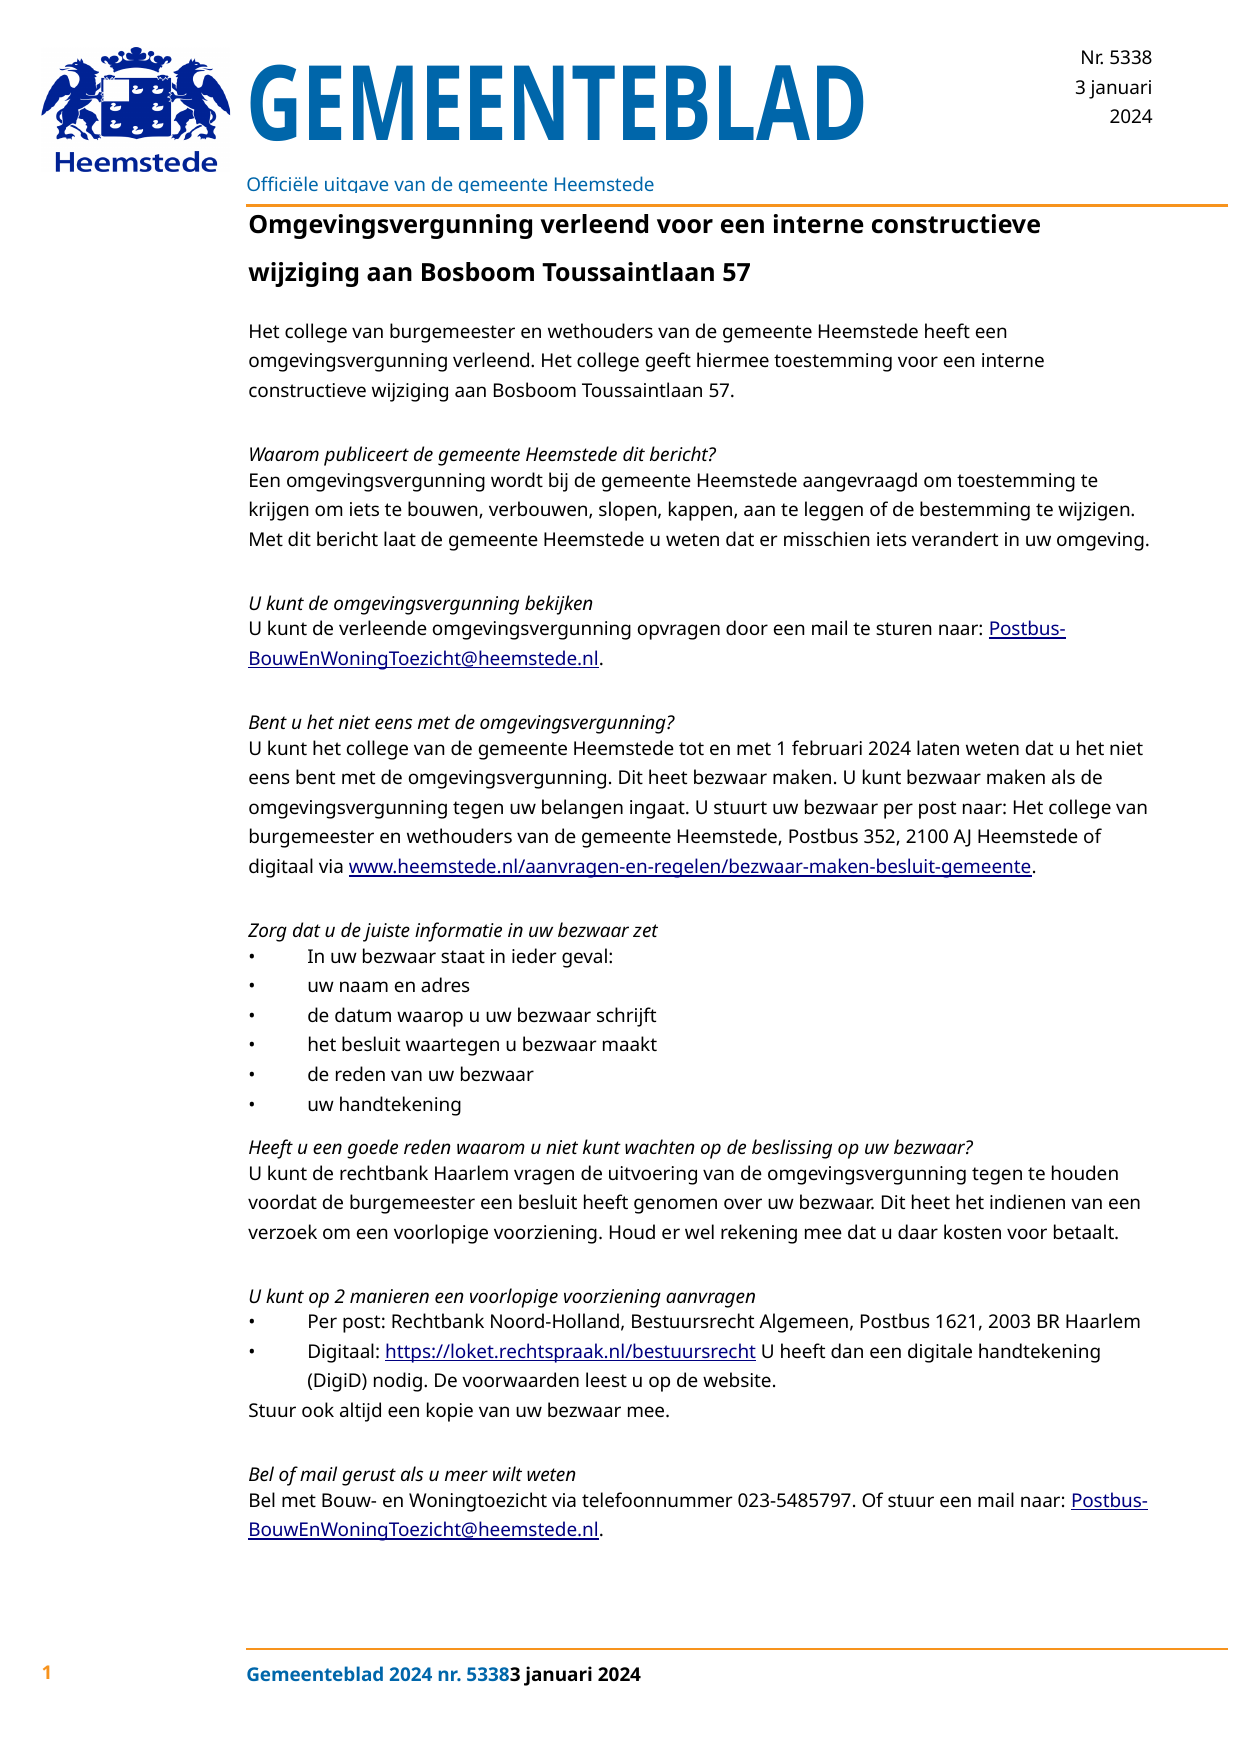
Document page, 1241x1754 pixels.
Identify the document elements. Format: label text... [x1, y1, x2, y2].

text Zorg dat u de juiste informatie in uw bezwaar zet [248, 917, 1152, 943]
list uw handtekening [248, 1091, 1152, 1117]
text U kunt op 2 manieren een voorlopige voorziening aanvragen [248, 1283, 1152, 1308]
text Het college van burgemeester en wethouders van de gemeente Heemstede heeft een omgevingsvergunning verleend. Het college geeft hiermee toestemming voor een interne constructieve wijziging aan Bosboom Toussaintlaan 57. [248, 318, 1152, 403]
list In uw bezwaar staat in ieder geval: [248, 943, 1152, 969]
text U kunt de omgevingsvergunning bekijken [248, 590, 1152, 616]
list Per post: Rechtbank Noord-Holland, Bestuursrecht Algemeen, Postbus 1621, 2003 BR Haarlem [248, 1308, 1152, 1334]
list de datum waarop u uw bezwaar schrijft [248, 1002, 1152, 1028]
text Een omgevingsvergunning wordt bij de gemeente Heemstede aangevraagd om toestemming te krijgen om iets te bouwen, verbouwen, slopen, kappen, aan te leggen of de bestemming te wijzigen. Met dit bericht laat de gemeente Heemstede u weten dat er misschien iets verandert in uw omgeving. [248, 467, 1152, 552]
text Bel of mail gerust als u meer wilt weten [248, 1461, 1152, 1487]
text U kunt de verleende omgevingsvergunning opvragen door een mail te sturen naar: Postbus-BouwEnWoningToezicht@heemstede.nl. [248, 616, 1152, 671]
list het besluit waartegen u bezwaar maakt [248, 1032, 1152, 1057]
text Stuur ook altijd een kopie van uw bezwaar mee. [248, 1397, 1152, 1423]
text U kunt de rechtbank Haarlem vragen de uitvoering van de omgevingsvergunning tegen te houden voordat de burgemeester een besluit heeft genomen over uw bezwaar. Dit heet het indienen van een verzoek om een voorlopige voorziening. Houd er wel rekening mee dat u daar kosten voor betaalt. [248, 1160, 1152, 1244]
text Heeft u een goede reden waarom u niet kunt wachten op de beslissing op uw bezwaar? [248, 1134, 1152, 1160]
text Omgevingsvergunning verleend voor een interne constructieve wijziging aan Bosboom Toussaintlaan 57 [248, 207, 1152, 288]
list Digitaal: https://loket.rechtspraak.nl/bestuursrecht U heeft dan een digitale handtekening (DigiD) nodig. De voorwaarden leest u op de website. [248, 1338, 1152, 1393]
text Waarom publiceert de gemeente Heemstede dit bericht? [248, 441, 1152, 467]
picture [41, 47, 231, 172]
text Bent u het niet eens met de omgevingsvergunning? [248, 709, 1152, 735]
text U kunt het college van de gemeente Heemstede tot en met 1 februari 2024 laten weten dat u het niet eens bent met de omgevingsvergunning. Dit heet bezwaar maken. U kunt bezwaar maken als de omgevingsvergunning tegen uw belangen ingaat. U stuurt uw bezwaar per post naar: Het college van burgemeester en wethouders van de gemeente Heemstede, Postbus 352, 2100 AJ Heemstede of digitaal via www.heemstede.nl/aanvragen-en-regelen/bezwaar-maken-besluit-gemeente. [248, 735, 1152, 879]
list uw naam en adres [248, 972, 1152, 998]
text Bel met Bouw- en Woningtoezicht via telefoonnummer 023-5485797. Of stuur een mail naar: Postbus-BouwEnWoningToezicht@heemstede.nl. [248, 1487, 1152, 1542]
list de reden van uw bezwaar [248, 1061, 1152, 1087]
